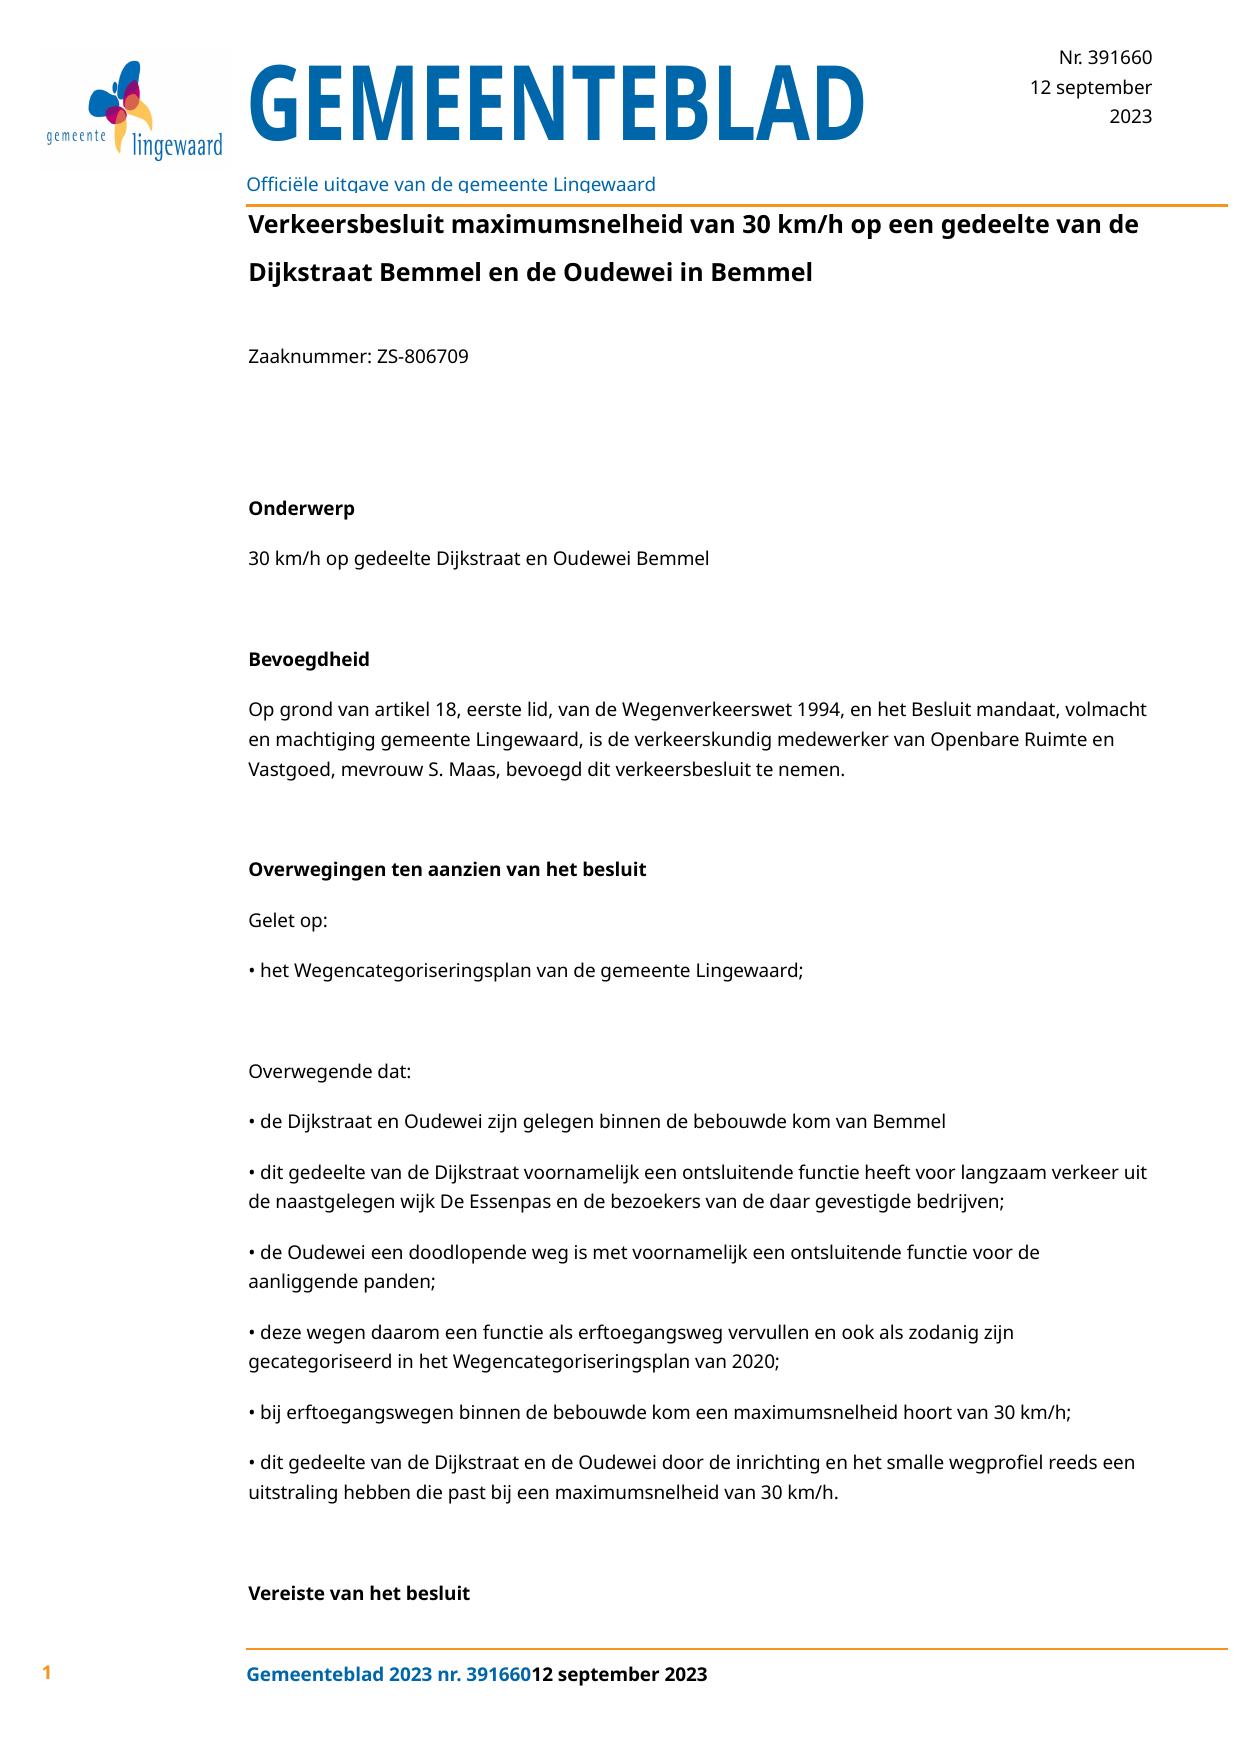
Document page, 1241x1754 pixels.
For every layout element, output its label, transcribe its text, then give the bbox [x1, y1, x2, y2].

text • het Wegencategoriseringsplan van de gemeente Lingewaard; [248, 957, 1152, 983]
text Verkeersbesluit maximumsnelheid van 30 km/h op een gedeelte van de Dijkstraat Bemmel en de Oudewei in Bemmel [248, 207, 1152, 288]
text Op grond van artikel 18, eerste lid, van de Wegenverkeerswet 1994, en het Besluit mandaat, volmacht en machtiging gemeente Lingewaard, is de verkeerskundig medewerker van Openbare Ruimte en Vastgoed, mevrouw S. Maas, bevoegd dit verkeersbesluit te nemen. [248, 697, 1152, 781]
text • dit gedeelte van de Dijkstraat voornamelijk een ontsluitende functie heeft voor langzaam verkeer uit de naastgelegen wijk De Essenpas en de bezoekers van de daar gevestigde bedrijven; [248, 1159, 1152, 1214]
text Overwegingen ten aanzien van het besluit [248, 857, 1152, 882]
text Zaaknummer: ZS-806709 [248, 344, 1152, 369]
text Onderwerp [248, 495, 1152, 521]
text • dit gedeelte van de Dijkstraat en de Oudewei door de inrichting en het smalle wegprofiel reeds een uitstraling hebben die past bij een maximumsnelheid van 30 km/h. [248, 1449, 1152, 1505]
text • de Oudewei een doodlopende weg is met voornamelijk een ontsluitende functie voor de aanliggende panden; [248, 1239, 1152, 1294]
text • bij erftoegangswegen binnen de bebouwde kom een maximumsnelheid hoort van 30 km/h; [248, 1399, 1152, 1425]
text Overwegende dat: [248, 1058, 1152, 1084]
text Bevoegdheid [248, 646, 1152, 672]
picture [41, 47, 231, 172]
text • deze wegen daarom een functie als erftoegangsweg vervullen en ook als zodanig zijn gecategoriseerd in het Wegencategoriseringsplan van 2020; [248, 1319, 1152, 1374]
text Vereiste van het besluit [248, 1580, 1152, 1606]
text 30 km/h op gedeelte Dijkstraat en Oudewei Bemmel [248, 545, 1152, 571]
text • de Dijkstraat en Oudewei zijn gelegen binnen de bebouwde kom van Bemmel [248, 1109, 1152, 1134]
text Gelet op: [248, 907, 1152, 933]
